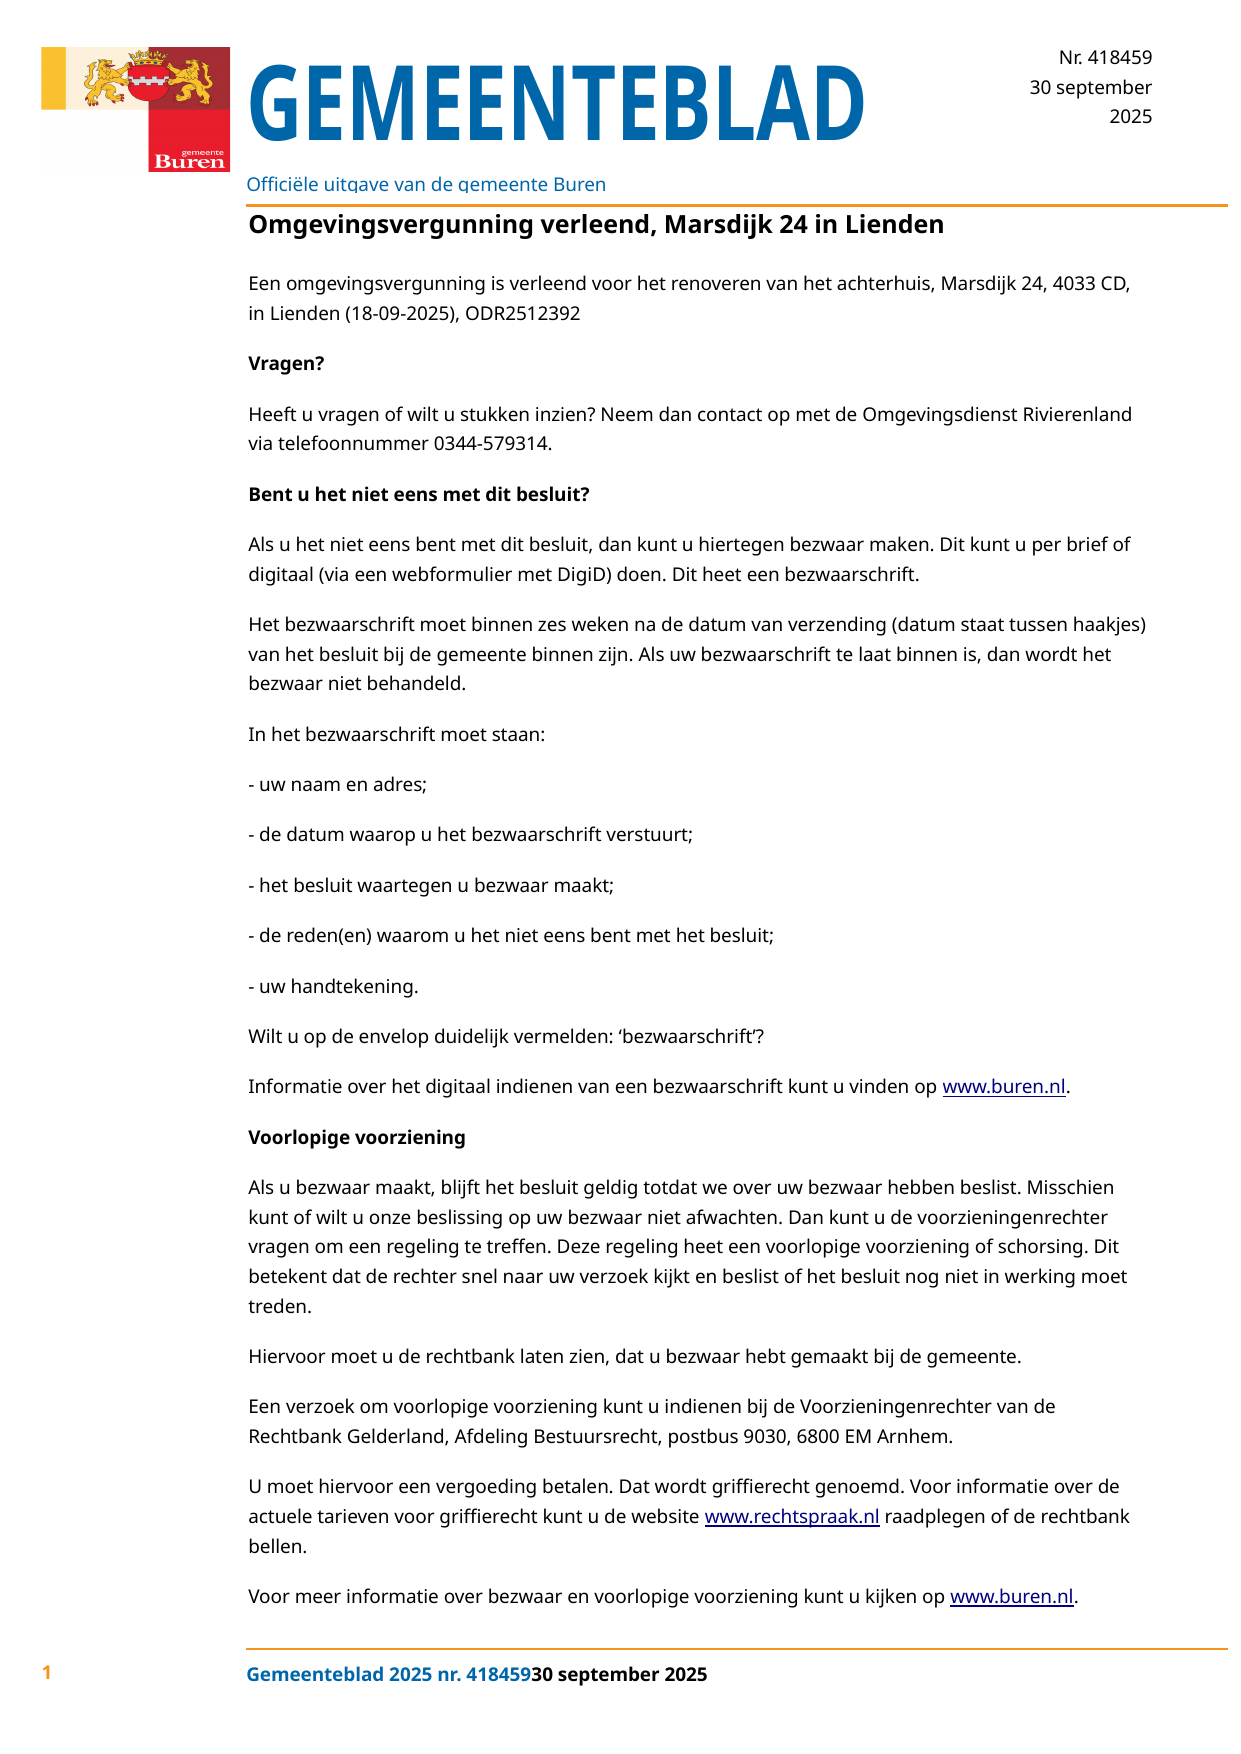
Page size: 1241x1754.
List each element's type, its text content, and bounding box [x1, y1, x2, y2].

text Voorlopige voorziening [248, 1124, 1152, 1150]
text Een verzoek om voorlopige voorziening kunt u indienen bij de Voorzieningenrechter van de Rechtbank Gelderland, Afdeling Bestuursrecht, postbus 9030, 6800 EM Arnhem. [248, 1394, 1152, 1449]
text U moet hiervoor een vergoeding betalen. Dat wordt griffierecht genoemd. Voor informatie over de actuele tarieven voor griffierecht kunt u de website www.rechtspraak.nl raadplegen of de rechtbank bellen. [248, 1474, 1152, 1558]
text Heeft u vragen of wilt u stukken inzien? Neem dan contact op met de Omgevingsdienst Rivierenland via telefoonnummer 0344-579314. [248, 401, 1152, 456]
text - het besluit waartegen u bezwaar maakt; [248, 872, 1152, 898]
text Het bezwaarschrift moet binnen zes weken na de datum van verzending (datum staat tussen haakjes) van het besluit bij de gemeente binnen zijn. Als uw bezwaarschrift te laat binnen is, dan wordt het bezwaar niet behandeld. [248, 611, 1152, 696]
text Informatie over het digitaal indienen van een bezwaarschrift kunt u vinden op www.buren.nl. [248, 1074, 1152, 1099]
text - de datum waarop u het bezwaarschrift verstuurt; [248, 822, 1152, 847]
text Hiervoor moet u de rechtbank laten zien, dat u bezwaar hebt gemaakt bij de gemeente. [248, 1343, 1152, 1369]
text Een omgevingsvergunning is verleend voor het renoveren van het achterhuis, Marsdijk 24, 4033 CD, in Lienden (18-09-2025), ODR2512392 [248, 270, 1152, 326]
text Omgevingsvergunning verleend, Marsdijk 24 in Lienden [248, 207, 1152, 241]
text Als u bezwaar maakt, blijft het besluit geldig totdat we over uw bezwaar hebben beslist. Misschien kunt of wilt u onze beslissing op uw bezwaar niet afwachten. Dan kunt u de voorzieningenrechter vragen om een regeling te treffen. Deze regeling heet een voorlopige voorziening of schorsing. Dit betekent dat de rechter snel naar uw verzoek kijkt en beslist of het besluit nog niet in werking moet treden. [248, 1174, 1152, 1318]
text - uw handtekening. [248, 973, 1152, 998]
text In het bezwaarschrift moet staan: [248, 721, 1152, 746]
text Voor meer informatie over bezwaar en voorlopige voorziening kunt u kijken op www.buren.nl. [248, 1583, 1152, 1609]
text - uw naam en adres; [248, 771, 1152, 797]
text - de reden(en) waarom u het niet eens bent met het besluit; [248, 922, 1152, 948]
text Wilt u op de envelop duidelijk vermelden: ‘bezwaarschrift’? [248, 1023, 1152, 1049]
text Vragen? [248, 350, 1152, 376]
text Als u het niet eens bent met dit besluit, dan kunt u hiertegen bezwaar maken. Dit kunt u per brief of digitaal (via een webformulier met DigiD) doen. Dit heet een bezwaarschrift. [248, 531, 1152, 586]
text Bent u het niet eens met dit besluit? [248, 481, 1152, 506]
picture [41, 47, 231, 172]
